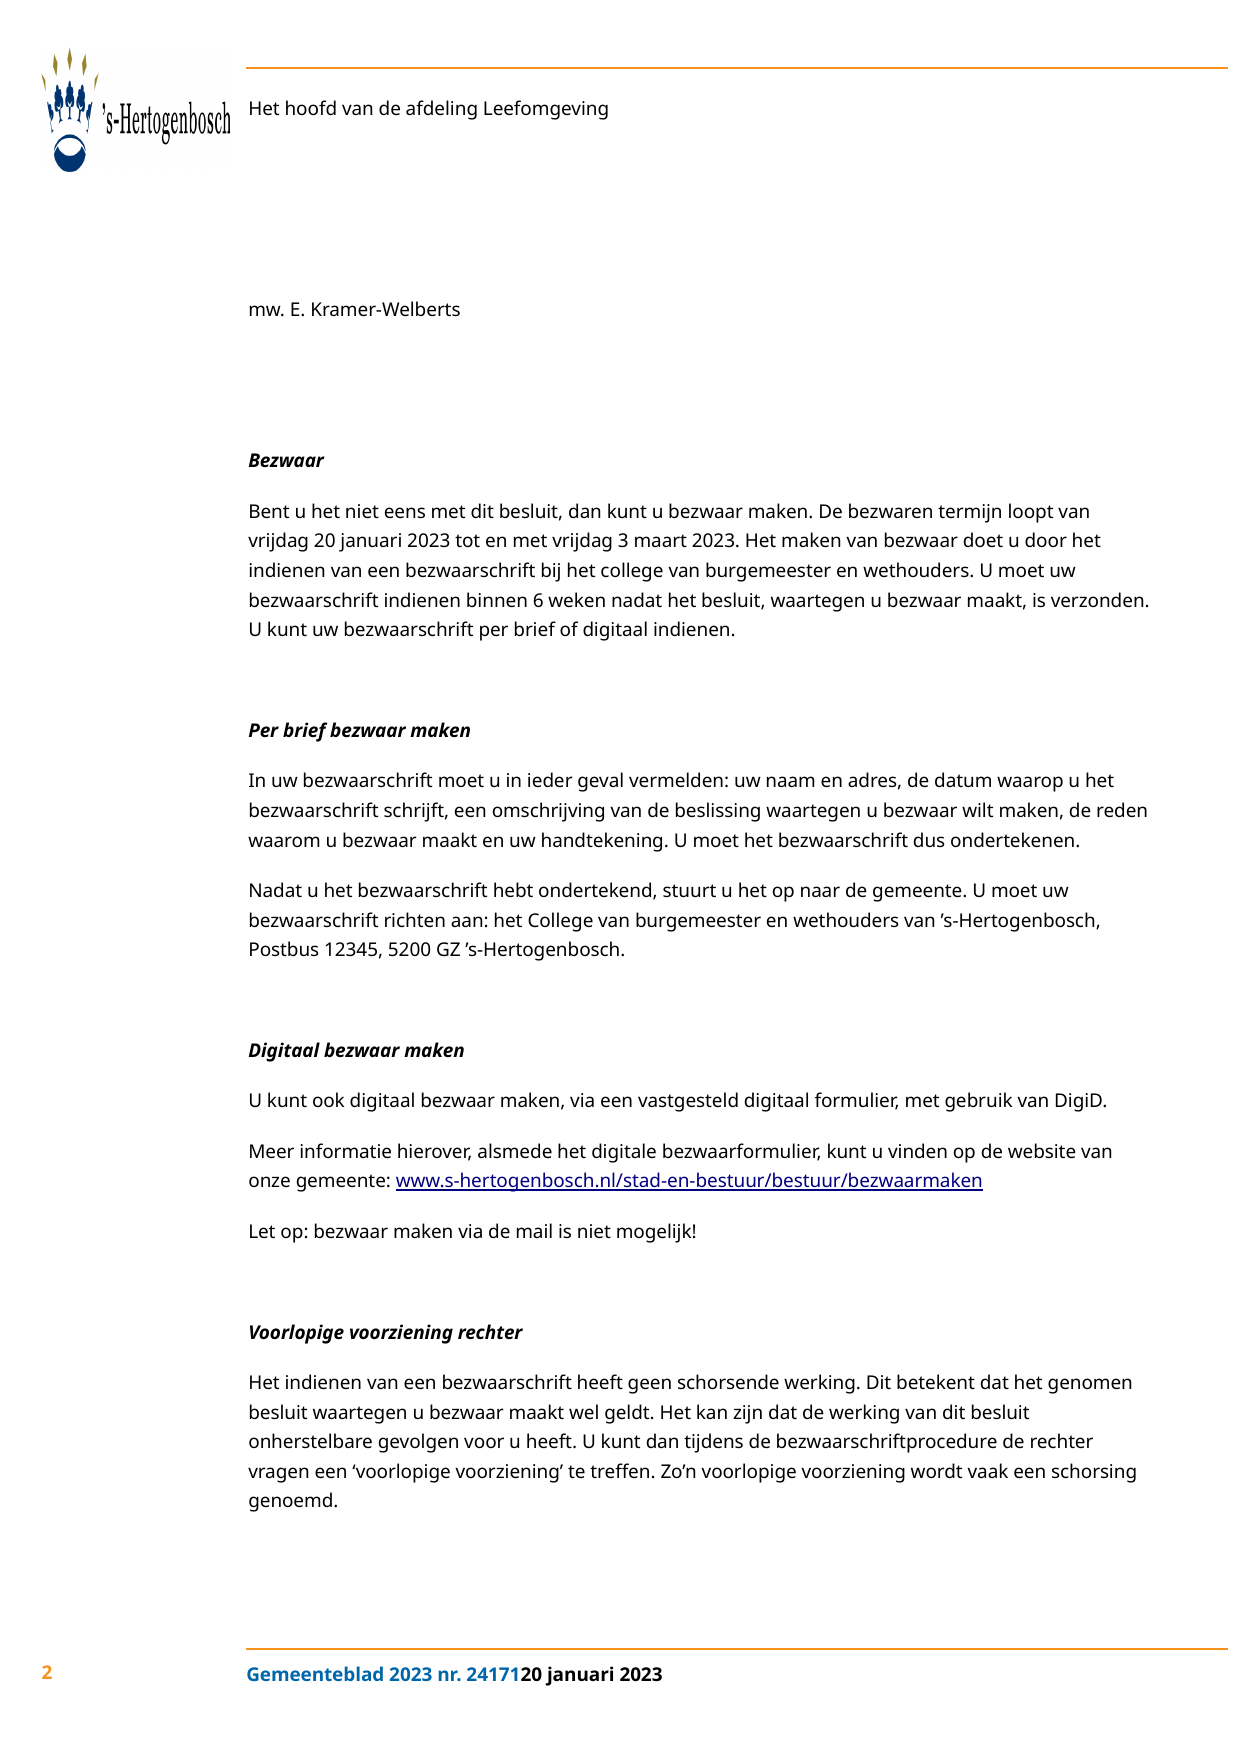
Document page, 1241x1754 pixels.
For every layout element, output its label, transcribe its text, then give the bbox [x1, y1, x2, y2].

text Het indienen van een bezwaarschrift heeft geen schorsende werking. Dit betekent dat het genomen besluit waartegen u bezwaar maakt wel geldt. Het kan zijn dat de werking van dit besluit onherstelbare gevolgen voor u heeft. U kunt dan tijdens de bezwaarschriftprocedure de rechter vragen een ‘voorlopige voorziening’ te treffen. Zo’n voorlopige voorziening wordt vaak een schorsing genoemd. [248, 1369, 1152, 1513]
text Per brief bezwaar maken [248, 717, 1152, 743]
picture [41, 47, 231, 172]
text mw. E. Kramer-Welberts [248, 296, 1152, 322]
text Het hoofd van de afdeling Leefomgeving [248, 95, 1152, 121]
text Digitaal bezwaar maken [248, 1037, 1152, 1063]
text U kunt ook digitaal bezwaar maken, via een vastgesteld digitaal formulier, met gebruik van DigiD. [248, 1088, 1152, 1113]
text Voorlopige voorziening rechter [248, 1319, 1152, 1345]
text Bent u het niet eens met dit besluit, dan kunt u bezwaar maken. De bezwaren termijn loopt van vrijdag 20 januari 2023 tot en met vrijdag 3 maart 2023. Het maken van bezwaar doet u door het indienen van een bezwaarschrift bij het college van burgemeester en wethouders. U moet uw bezwaarschrift indienen binnen 6 weken nadat het besluit, waartegen u bezwaar maakt, is verzonden. U kunt uw bezwaarschrift per brief of digitaal indienen. [248, 498, 1152, 642]
text Let op: bezwaar maken via de mail is niet mogelijk! [248, 1218, 1152, 1244]
text Meer informatie hierover, alsmede het digitale bezwaarformulier, kunt u vinden op de website van onze gemeente: www.s-hertogenbosch.nl/stad-en-bestuur/bestuur/bezwaarmaken [248, 1138, 1152, 1193]
text Bezwaar [248, 448, 1152, 473]
text In uw bezwaarschrift moet u in ieder geval vermelden: uw naam en adres, de datum waarop u het bezwaarschrift schrijft, een omschrijving van de beslissing waartegen u bezwaar wilt maken, de reden waarom u bezwaar maakt en uw handtekening. U moet het bezwaarschrift dus ondertekenen. [248, 768, 1152, 853]
text Nadat u het bezwaarschrift hebt ondertekend, stuurt u het op naar de gemeente. U moet uw bezwaarschrift richten aan: het College van burgemeester en wethouders van ’s-Hertogenbosch, Postbus 12345, 5200 GZ ’s-Hertogenbosch. [248, 877, 1152, 962]
